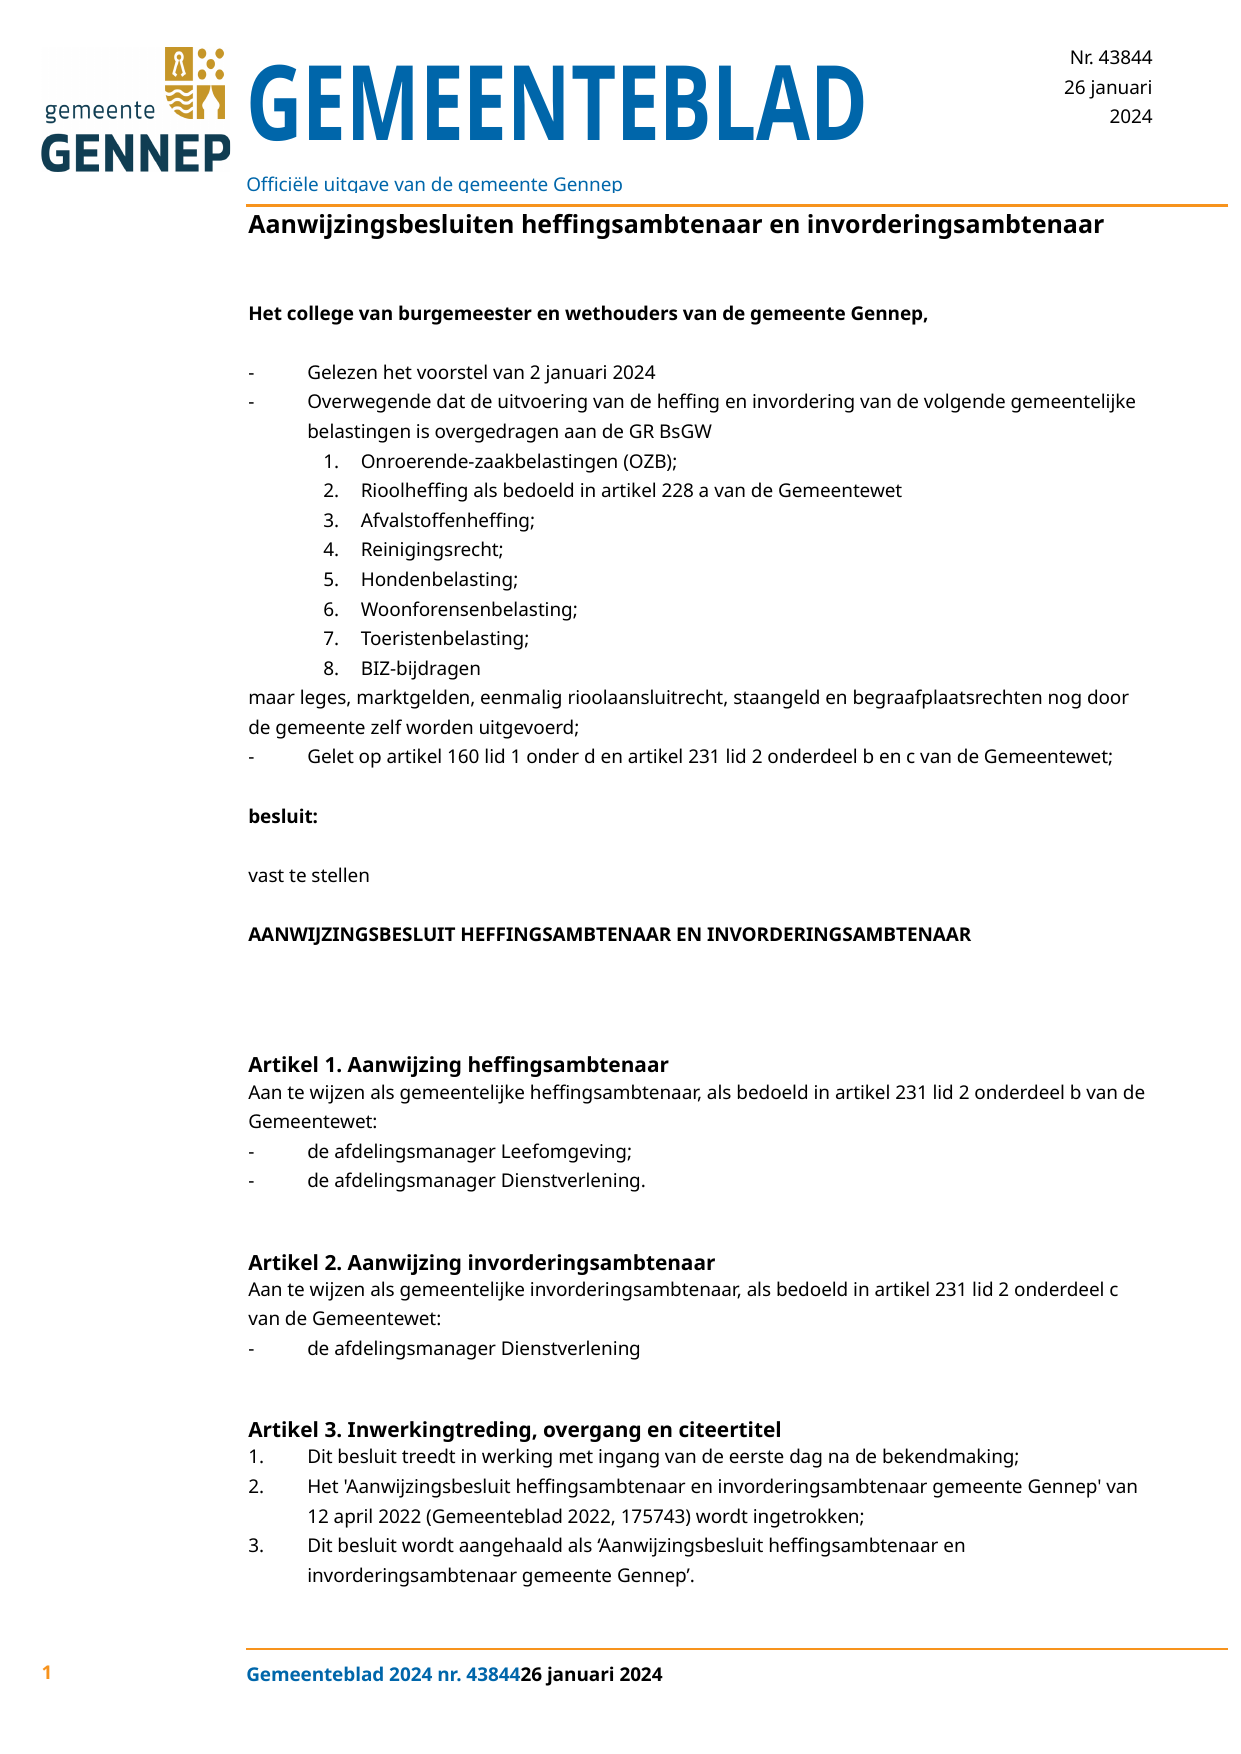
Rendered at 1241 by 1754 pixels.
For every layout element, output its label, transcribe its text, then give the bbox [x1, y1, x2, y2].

text maar leges, marktgelden, eenmalig rioolaansluitrecht, staangeld en begraafplaatsrechten nog door de gemeente zelf worden uitgevoerd; [248, 684, 1152, 740]
text besluit: [248, 803, 1152, 828]
list Afvalstoffenheffing; [323, 507, 1152, 533]
text AANWIJZINGSBESLUIT HEFFINGSAMBTENAAR EN INVORDERINGSAMBTENAAR [248, 921, 1152, 947]
list Woonforensenbelasting; [323, 596, 1152, 621]
list de afdelingsmanager Dienstverlening. [248, 1168, 1152, 1193]
picture [41, 47, 231, 172]
text Artikel 1. Aanwijzing heffingsambtenaar [248, 1050, 1152, 1079]
list Dit besluit treedt in werking met ingang van de eerste dag na de bekendmaking; [248, 1444, 1152, 1469]
text Artikel 2. Aanwijzing invorderingsambtenaar [248, 1248, 1152, 1276]
list de afdelingsmanager Leefomgeving; [248, 1138, 1152, 1164]
text Artikel 3. Inwerkingtreding, overgang en citeertitel [248, 1415, 1152, 1444]
list de afdelingsmanager Dienstverlening [248, 1335, 1152, 1361]
list Toeristenbelasting; [323, 625, 1152, 651]
list BIZ-bijdragen [323, 655, 1152, 681]
list Gelezen het voorstel van 2 januari 2024 [248, 359, 1152, 385]
list Rioolheffing als bedoeld in artikel 228 a van de Gemeentewet [323, 477, 1152, 503]
list Gelet op artikel 160 lid 1 onder d en artikel 231 lid 2 onderdeel b en c van de Gemeentewet; [248, 744, 1152, 769]
text Aan te wijzen als gemeentelijke heffingsambtenaar, als bedoeld in artikel 231 lid 2 onderdeel b van de Gemeentewet: [248, 1079, 1152, 1134]
list Overwegende dat de uitvoering van de heffing en invordering van de volgende gemeentelijke belastingen is overgedragen aan de GR BsGW [248, 389, 1152, 444]
list Hondenbelasting; [323, 566, 1152, 592]
list Dit besluit wordt aangehaald als ‘Aanwijzingsbesluit heffingsambtenaar en invorderingsambtenaar gemeente Gennep’. [248, 1532, 1152, 1588]
text Aan te wijzen als gemeentelijke invorderingsambtenaar, als bedoeld in artikel 231 lid 2 onderdeel c van de Gemeentewet: [248, 1276, 1152, 1331]
text Aanwijzingsbesluiten heffingsambtenaar en invorderingsambtenaar [248, 207, 1152, 241]
list Het 'Aanwijzingsbesluit heffingsambtenaar en invorderingsambtenaar gemeente Gennep' van 12 april 2022 (Gemeenteblad 2022, 175743) wordt ingetrokken; [248, 1473, 1152, 1528]
list Onroerende-zaakbelastingen (OZB); [323, 448, 1152, 473]
text vast te stellen [248, 862, 1152, 888]
text Het college van burgemeester en wethouders van de gemeente Gennep, [248, 300, 1152, 326]
list Reinigingsrecht; [323, 537, 1152, 562]
